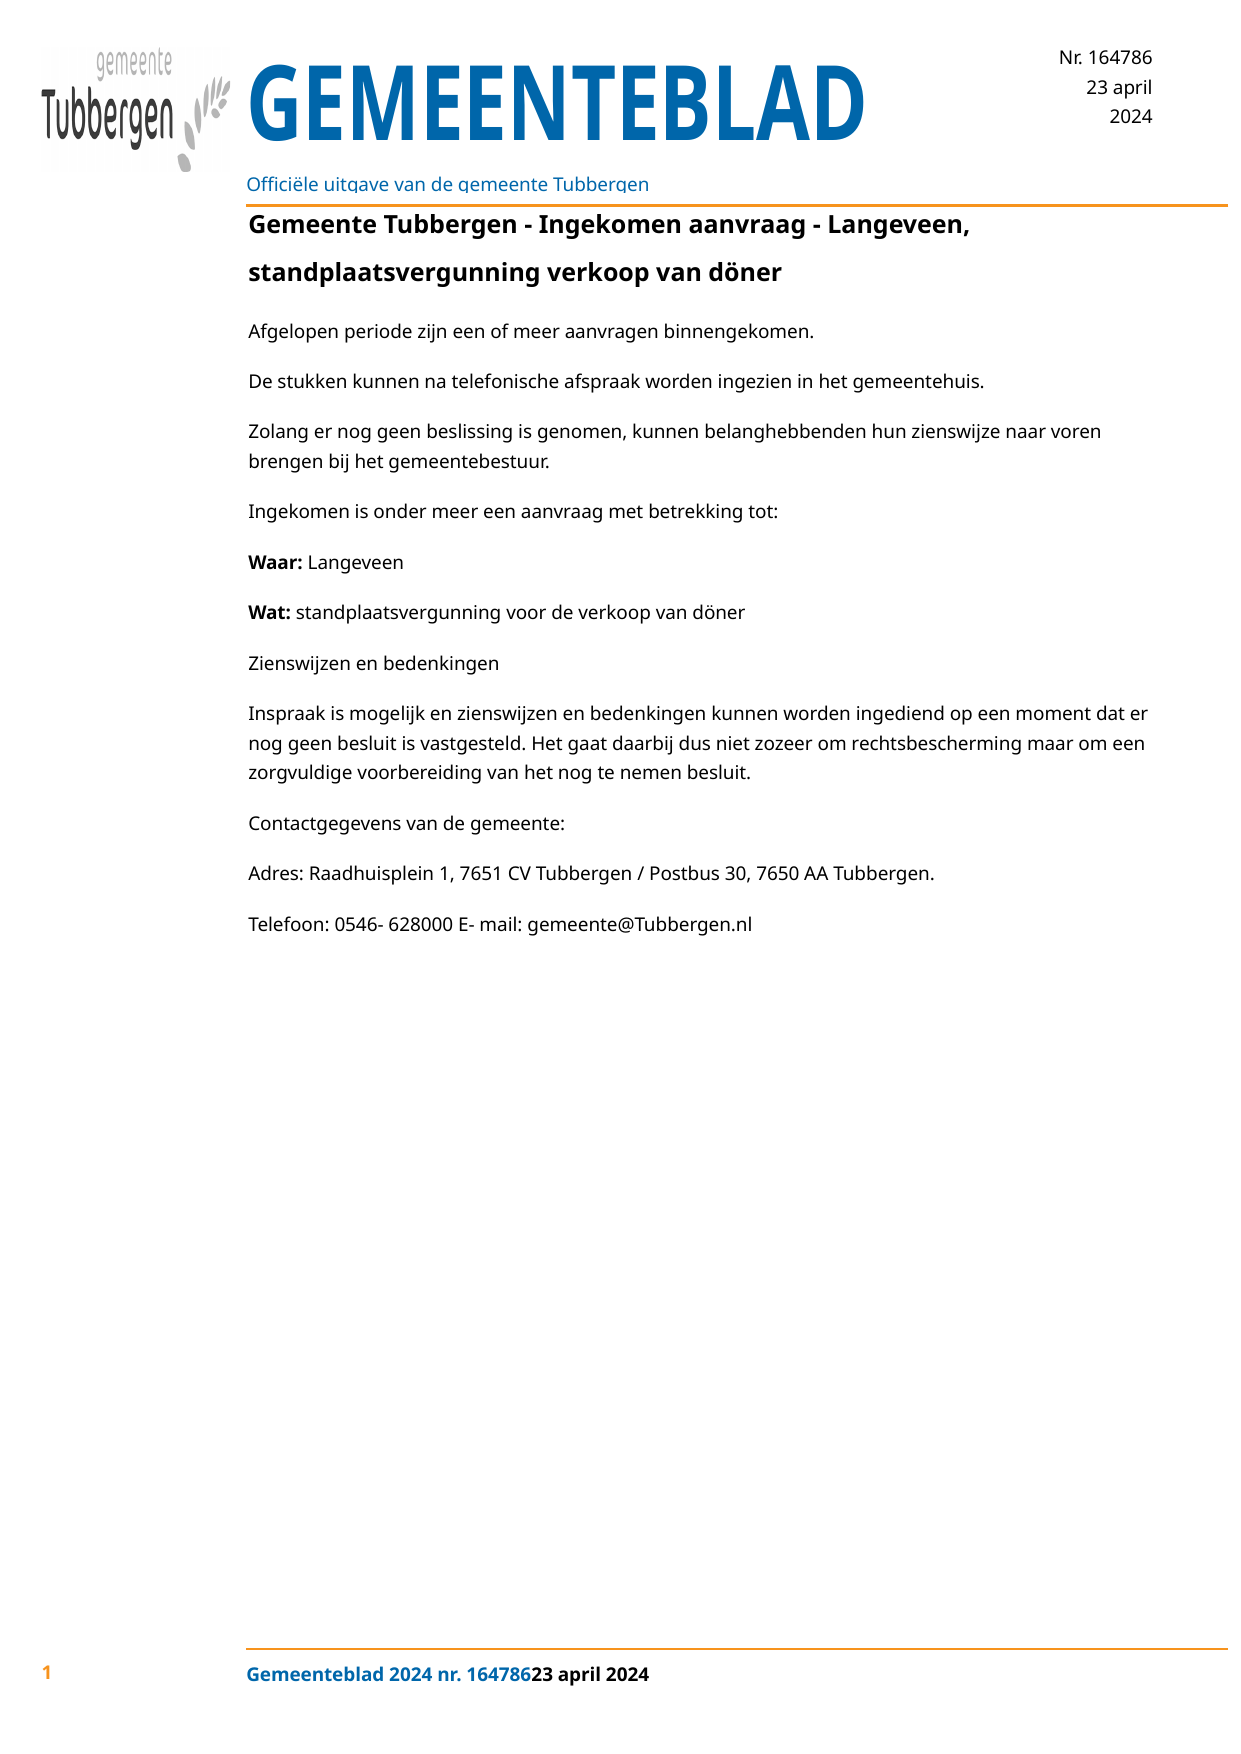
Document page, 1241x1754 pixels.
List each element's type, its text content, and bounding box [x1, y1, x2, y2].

picture [41, 47, 231, 172]
text Zolang er nog geen beslissing is genomen, kunnen belanghebbenden hun zienswijze naar voren brengen bij het gemeentebestuur. [248, 419, 1152, 474]
text Wat: standplaatsvergunning voor de verkoop van döner [248, 599, 1152, 625]
text De stukken kunnen na telefonische afspraak worden ingezien in het gemeentehuis. [248, 368, 1152, 394]
text Waar: Langeveen [248, 549, 1152, 575]
text Zienswijzen en bedenkingen [248, 650, 1152, 676]
text Ingekomen is onder meer een aanvraag met betrekking tot: [248, 499, 1152, 524]
text Contactgegevens van de gemeente: [248, 810, 1152, 836]
text Telefoon: 0546- 628000 E- mail: gemeente@Tubbergen.nl [248, 911, 1152, 937]
text Inspraak is mogelijk en zienswijzen en bedenkingen kunnen worden ingediend op een moment dat er nog geen besluit is vastgesteld. Het gaat daarbij dus niet zozeer om rechtsbescherming maar om een zorgvuldige voorbereiding van het nog te nemen besluit. [248, 700, 1152, 785]
text Gemeente Tubbergen - Ingekomen aanvraag - Langeveen, standplaatsvergunning verkoop van döner [248, 207, 1152, 288]
text Afgelopen periode zijn een of meer aanvragen binnengekomen. [248, 318, 1152, 344]
text Adres: Raadhuisplein 1, 7651 CV Tubbergen / Postbus 30, 7650 AA Tubbergen. [248, 860, 1152, 886]
